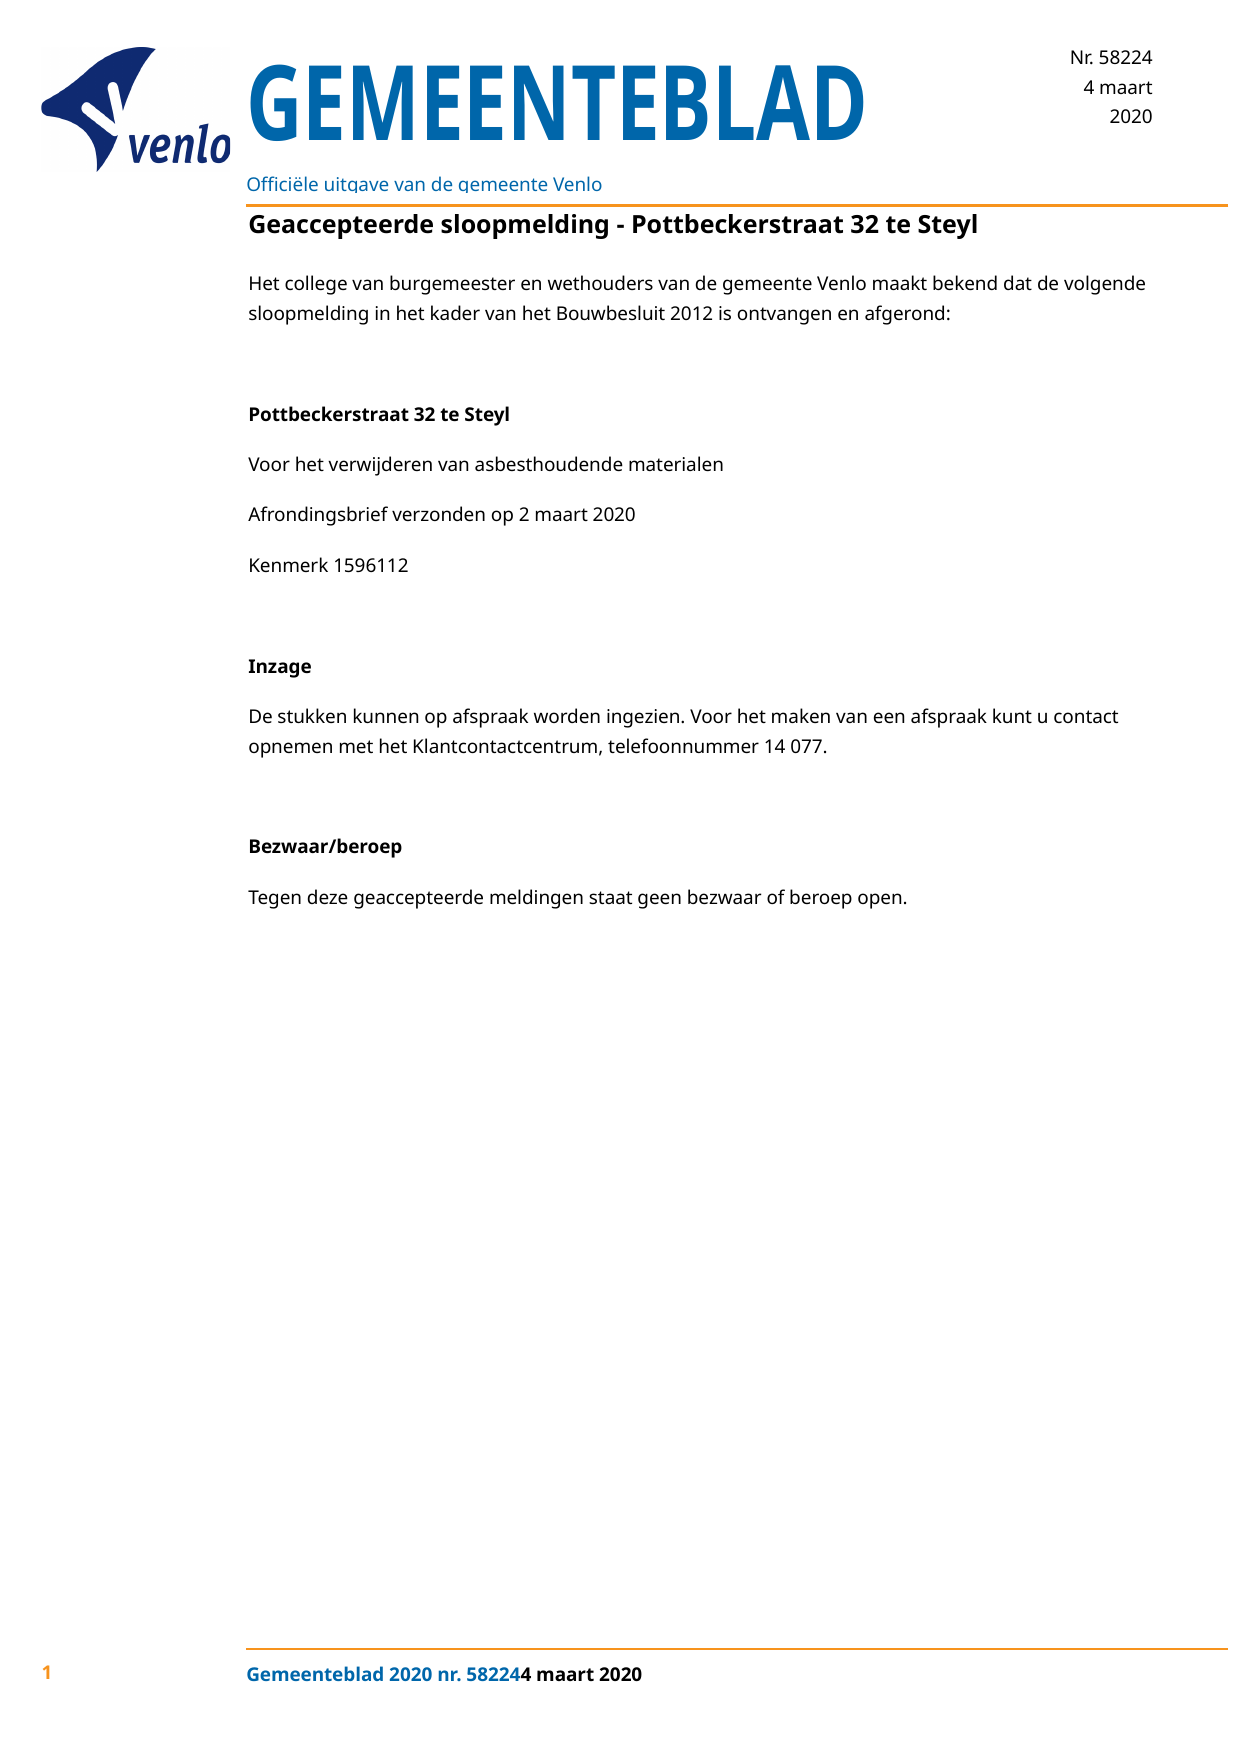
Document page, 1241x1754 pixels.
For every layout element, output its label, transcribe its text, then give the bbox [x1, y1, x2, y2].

text Het college van burgemeester en wethouders van de gemeente Venlo maakt bekend dat de volgende sloopmelding in het kader van het Bouwbesluit 2012 is ontvangen en afgerond: [248, 270, 1152, 326]
text Tegen deze geaccepteerde meldingen staat geen bezwaar of beroep open. [248, 884, 1152, 910]
text Kenmerk 1596112 [248, 552, 1152, 578]
text Afrondingsbrief verzonden op 2 maart 2020 [248, 502, 1152, 527]
picture [41, 47, 231, 172]
text Bezwaar/beroep [248, 834, 1152, 859]
text Pottbeckerstraat 32 te Steyl [248, 401, 1152, 426]
text De stukken kunnen op afspraak worden ingezien. Voor het maken van een afspraak kunt u contact opnemen met het Klantcontactcentrum, telefoonnummer 14 077. [248, 703, 1152, 758]
text Voor het verwijderen van asbesthoudende materialen [248, 451, 1152, 477]
text Inzage [248, 653, 1152, 678]
text Geaccepteerde sloopmelding - Pottbeckerstraat 32 te Steyl [248, 207, 1152, 241]
